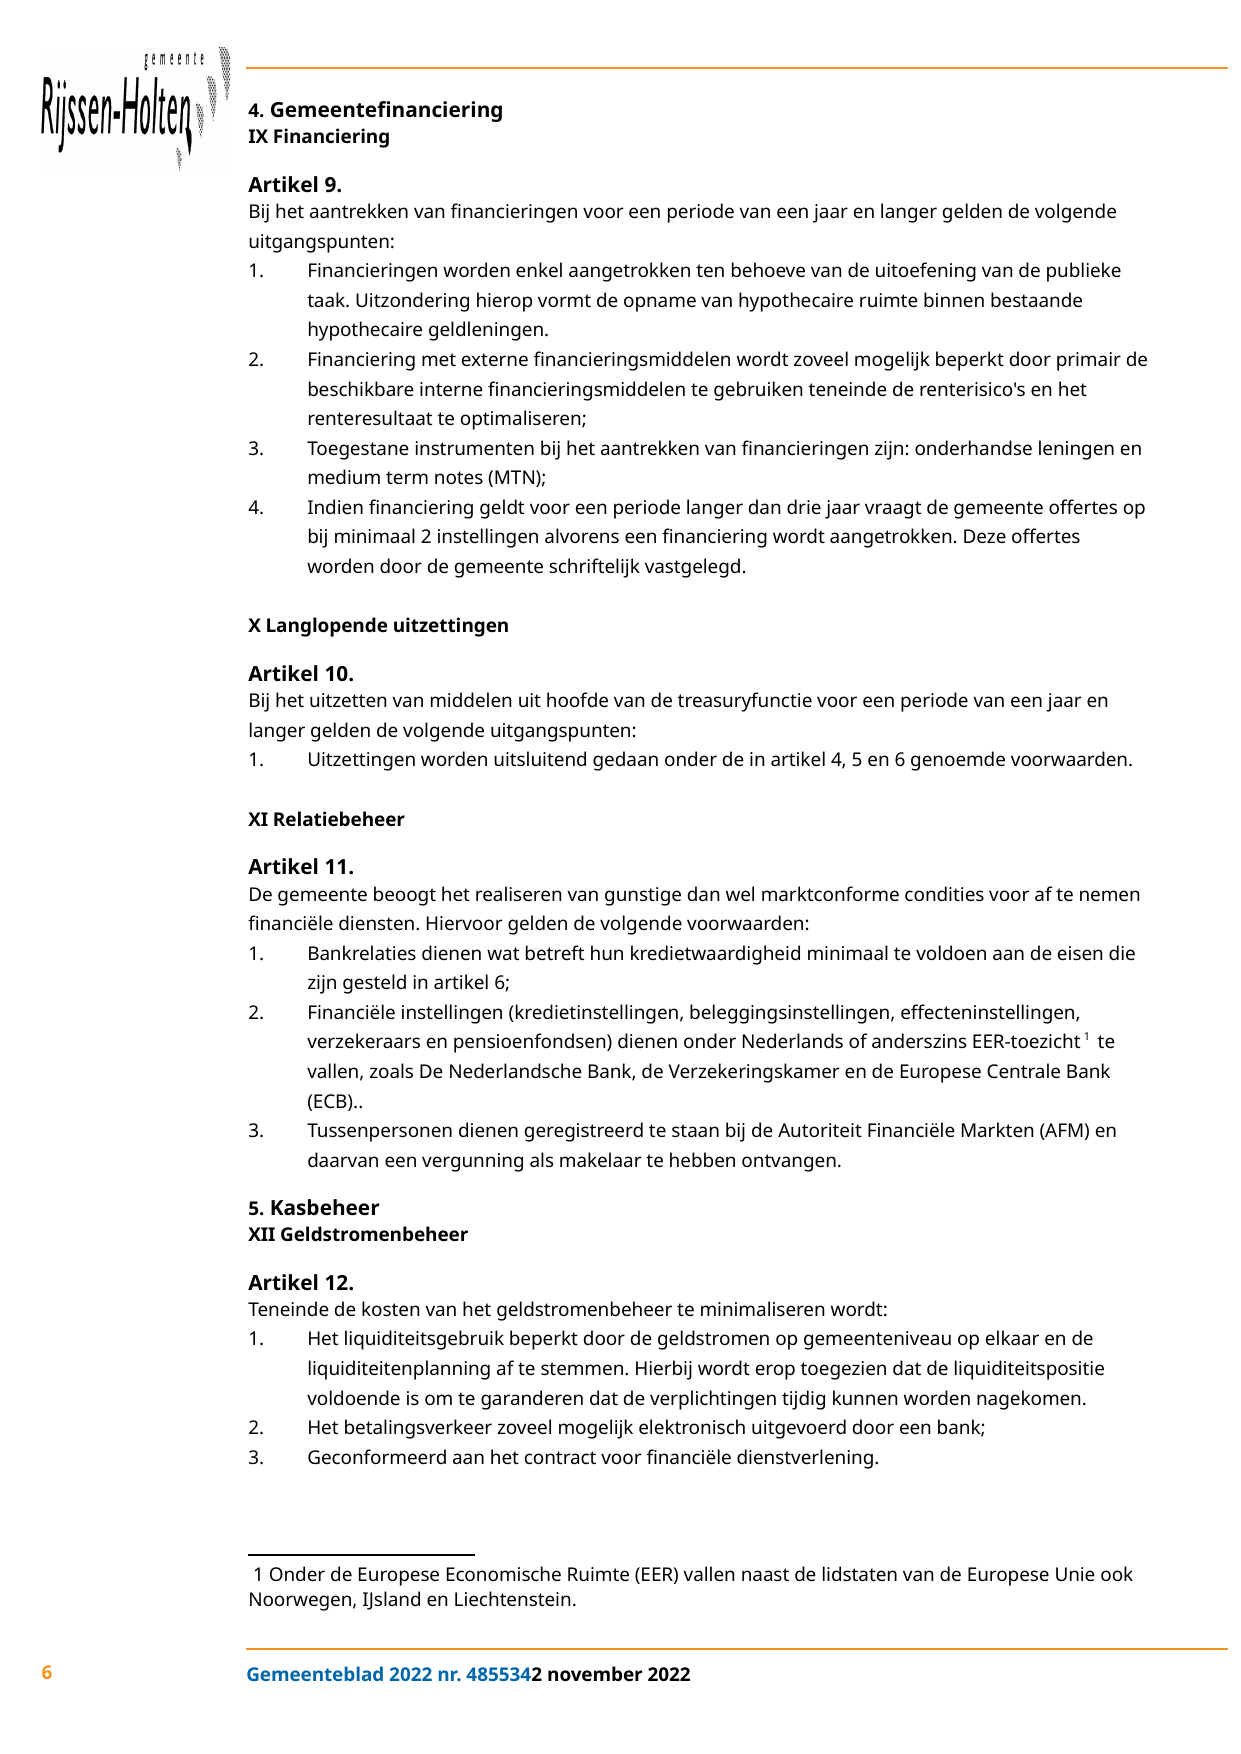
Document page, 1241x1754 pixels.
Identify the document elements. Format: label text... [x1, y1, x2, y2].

list Indien financiering geldt voor een periode langer dan drie jaar vraagt de gemeente offertes op bij minimaal 2 instellingen alvorens een financiering wordt aangetrokken. Deze offertes worden door de gemeente schriftelijk vastgelegd. [248, 494, 1152, 579]
list Geconformeerd aan het contract voor financiële dienstverlening. [248, 1444, 1152, 1470]
list Financiële instellingen (kredietinstellingen, beleggingsinstellingen, effecteninstellingen, verzekeraars en pensioenfondsen) dienen onder Nederlands of anderszins EER-toezicht te vallen, zoals De Nederlandsche Bank, de Verzekeringskamer en de Europese Centrale Bank (ECB).. [248, 999, 1152, 1113]
list Uitzettingen worden uitsluitend gedaan onder de in artikel 4, 5 en 6 genoemde voorwaarden. [248, 747, 1152, 772]
text XII Geldstromenbeheer [248, 1221, 1152, 1247]
list Financieringen worden enkel aangetrokken ten behoeve van de uitoefening van de publieke taak. Uitzondering hierop vormt de opname van hypothecaire ruimte binnen bestaande hypothecaire geldleningen. [248, 257, 1152, 342]
text Bij het uitzetten van middelen uit hoofde van de treasuryfunctie voor een periode van een jaar en langer gelden de volgende uitgangspunten: [248, 687, 1152, 743]
list Tussenpersonen dienen geregistreerd te staan bij de Autoriteit Financiële Markten (AFM) en daarvan een vergunning als makelaar te hebben ontvangen. [248, 1117, 1152, 1173]
text IX Financiering [248, 123, 1152, 149]
text Artikel 9. [248, 170, 1152, 198]
text X Langlopende uitzettingen [248, 612, 1152, 638]
list Bankrelaties dienen wat betreft hun kredietwaardigheid minimaal te voldoen aan de eisen die zijn gesteld in artikel 6; [248, 940, 1152, 995]
list Het liquiditeitsgebruik beperkt door de geldstromen op gemeenteniveau op elkaar en de liquiditeitenplanning af te stemmen. Hierbij wordt erop toegezien dat de liquiditeitspositie voldoende is om te garanderen dat de verplichtingen tijdig kunnen worden nagekomen. [248, 1326, 1152, 1411]
text XI Relatiebeheer [248, 806, 1152, 831]
text 5. Kasbeheer [248, 1193, 1152, 1221]
list Toegestane instrumenten bij het aantrekken van financieringen zijn: onderhandse leningen en medium term notes (MTN); [248, 435, 1152, 490]
list Onder de Europese Economische Ruimte (EER) vallen naast de lidstaten van de Europese Unie ook Noorwegen, IJsland en Liechtenstein. [248, 1561, 1152, 1612]
text Artikel 10. [248, 659, 1152, 687]
text Artikel 12. [248, 1268, 1152, 1296]
picture [41, 47, 231, 172]
text Bij het aantrekken van financieringen voor een periode van een jaar en langer gelden de volgende uitgangspunten: [248, 198, 1152, 253]
list Financiering met externe financieringsmiddelen wordt zoveel mogelijk beperkt door primair de beschikbare interne financieringsmiddelen te gebruiken teneinde de renterisico's en het renteresultaat te optimaliseren; [248, 346, 1152, 431]
text Artikel 11. [248, 852, 1152, 881]
text 4. Gemeentefinanciering [248, 95, 1152, 123]
list Het betalingsverkeer zoveel mogelijk elektronisch uitgevoerd door een bank; [248, 1414, 1152, 1440]
text Teneinde de kosten van het geldstromenbeheer te minimaliseren wordt: [248, 1296, 1152, 1322]
text De gemeente beoogt het realiseren van gunstige dan wel marktconforme condities voor af te nemen financiële diensten. Hiervoor gelden de volgende voorwaarden: [248, 881, 1152, 936]
